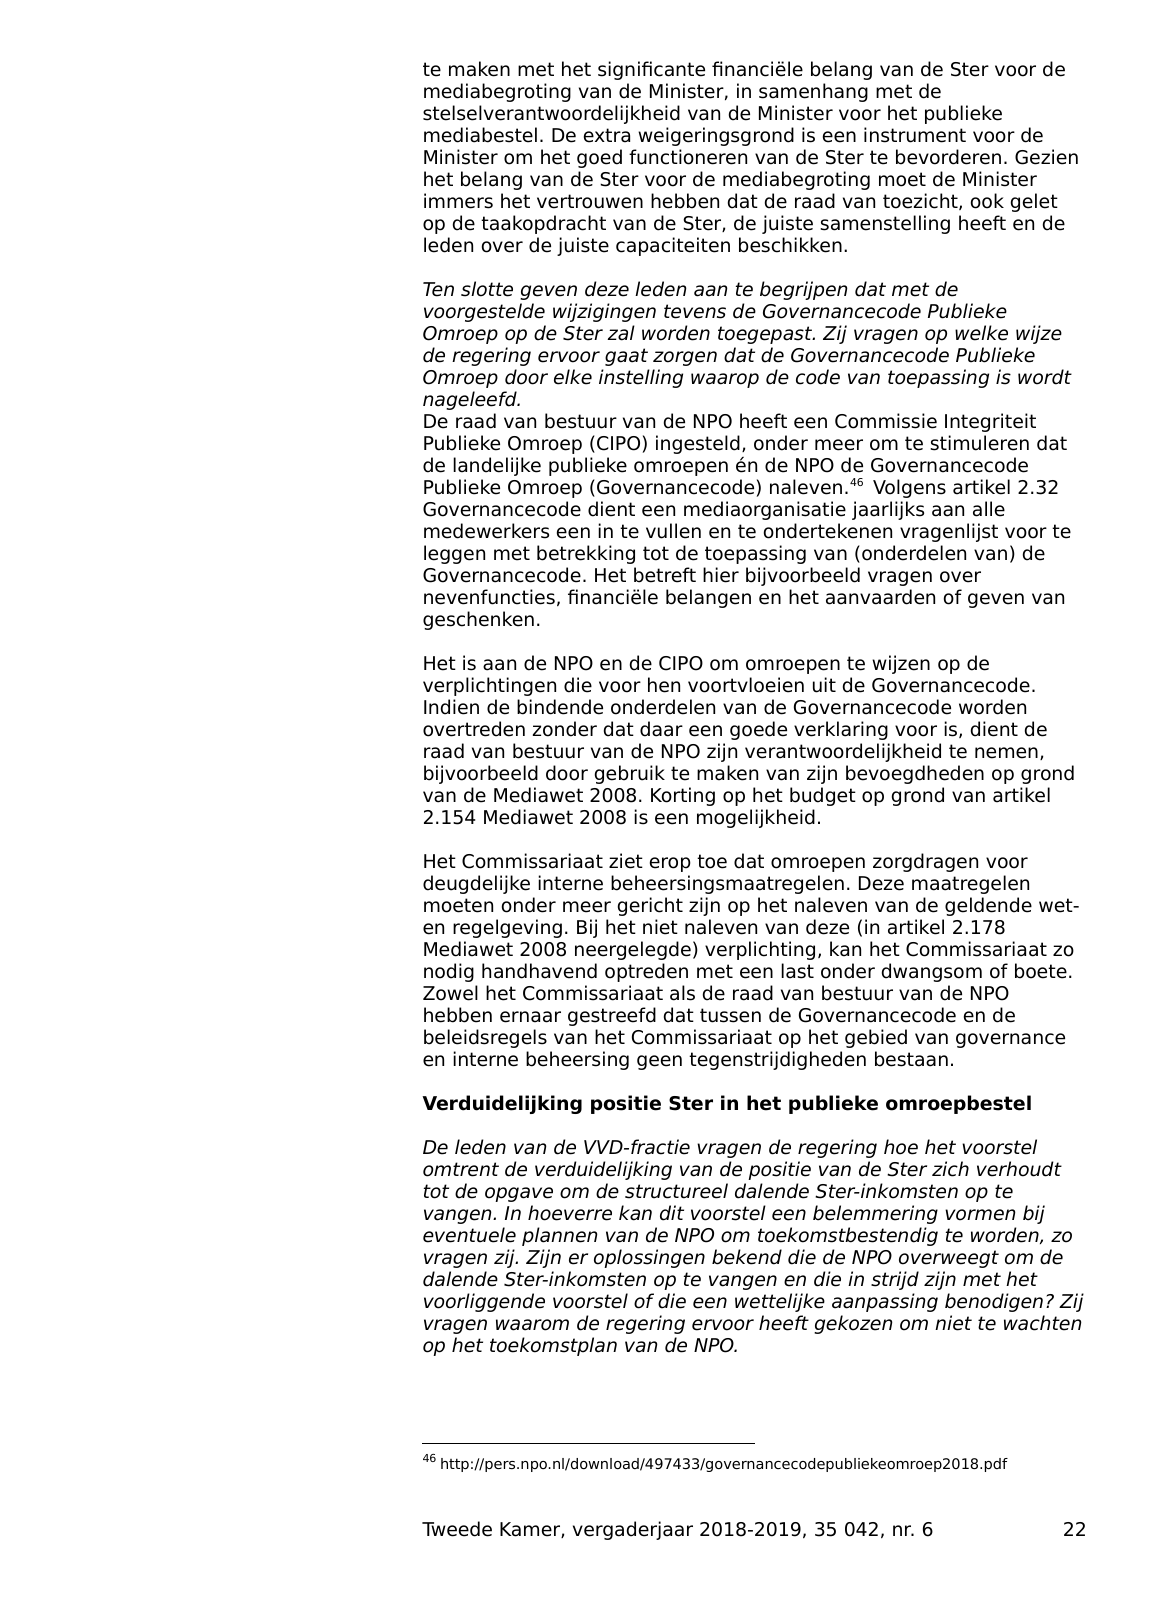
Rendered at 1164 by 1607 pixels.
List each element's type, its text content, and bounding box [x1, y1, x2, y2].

text Het Commissariaat ziet erop toe dat omroepen zorgdragen voor deugdelijke interne beheersingsmaatregelen. Deze maatregelen moeten onder meer gericht zijn op het naleven van de geldende wet- en regelgeving. Bij het niet naleven van deze (in artikel 2.178 Mediawet 2008 neergelegde) verplichting, kan het Commissariaat zo nodig handhavend optreden met een last onder dwangsom of boete. Zowel het Commissariaat als de raad van bestuur van de NPO hebben ernaar gestreefd dat tussen de Governancecode en de beleidsregels van het Commissariaat op het gebied van governance en interne beheersing geen tegenstrijdigheden bestaan. [422, 851, 1087, 1071]
text De raad van bestuur van de NPO heeft een Commissie Integriteit Publieke Omroep (CIPO) ingesteld, onder meer om te stimuleren dat de landelijke publieke omroepen én de NPO de Governancecode Publieke Omroep (Governancecode) naleven. Volgens artikel 2.32 Governancecode dient een mediaorganisatie jaarlijks aan alle medewerkers een in te vullen en te ondertekenen vragenlijst voor te leggen met betrekking tot de toepassing van (onderdelen van) de Governancecode. Het betreft hier bijvoorbeeld vragen over nevenfuncties, financiële belangen en het aanvaarden of geven van geschenken. [422, 411, 1087, 631]
text Het is aan de NPO en de CIPO om omroepen te wijzen op de verplichtingen die voor hen voortvloeien uit de Governancecode. Indien de bindende onderdelen van de Governancecode worden overtreden zonder dat daar een goede verklaring voor is, dient de raad van bestuur van de NPO zijn verantwoordelijkheid te nemen, bijvoorbeeld door gebruik te maken van zijn bevoegdheden op grond van de Mediawet 2008. Korting op het budget op grond van artikel 2.154 Mediawet 2008 is een mogelijkheid. [422, 653, 1087, 829]
text http://pers.npo.nl/download/497433/governancecodepubliekeomroep2018.pdf [422, 1452, 1087, 1474]
text Ten slotte geven deze leden aan te begrijpen dat met de voorgestelde wijzigingen tevens de Governancecode Publieke Omroep op de Ster zal worden toegepast. Zij vragen op welke wijze de regering ervoor gaat zorgen dat de Governancecode Publieke Omroep door elke instelling waarop de code van toepassing is wordt nageleefd. [422, 279, 1087, 411]
text De leden van de VVD-fractie vragen de regering hoe het voorstel omtrent de verduidelijking van de positie van de Ster zich verhoudt tot de opgave om de structureel dalende Ster-inkomsten op te vangen. In hoeverre kan dit voorstel een belemmering vormen bij eventuele plannen van de NPO om toekomstbestendig te worden, zo vragen zij. Zijn er oplossingen bekend die de NPO overweegt om de dalende Ster-inkomsten op te vangen en die in strijd zijn met het voorliggende voorstel of die een wettelijke aanpassing benodigen? Zij vragen waarom de regering ervoor heeft gekozen om niet te wachten op het toekomstplan van de NPO. [422, 1137, 1087, 1357]
subtitle Verduidelijking positie Ster in het publieke omroepbestel [422, 1093, 1087, 1115]
text te maken met het significante financiële belang van de Ster voor de mediabegroting van de Minister, in samenhang met de stelselverantwoordelijkheid van de Minister voor het publieke mediabestel. De extra weigeringsgrond is een instrument voor de Minister om het goed functioneren van de Ster te bevorderen. Gezien het belang van de Ster voor de mediabegroting moet de Minister immers het vertrouwen hebben dat de raad van toezicht, ook gelet op de taakopdracht van de Ster, de juiste samenstelling heeft en de leden over de juiste capaciteiten beschikken. [422, 59, 1087, 257]
